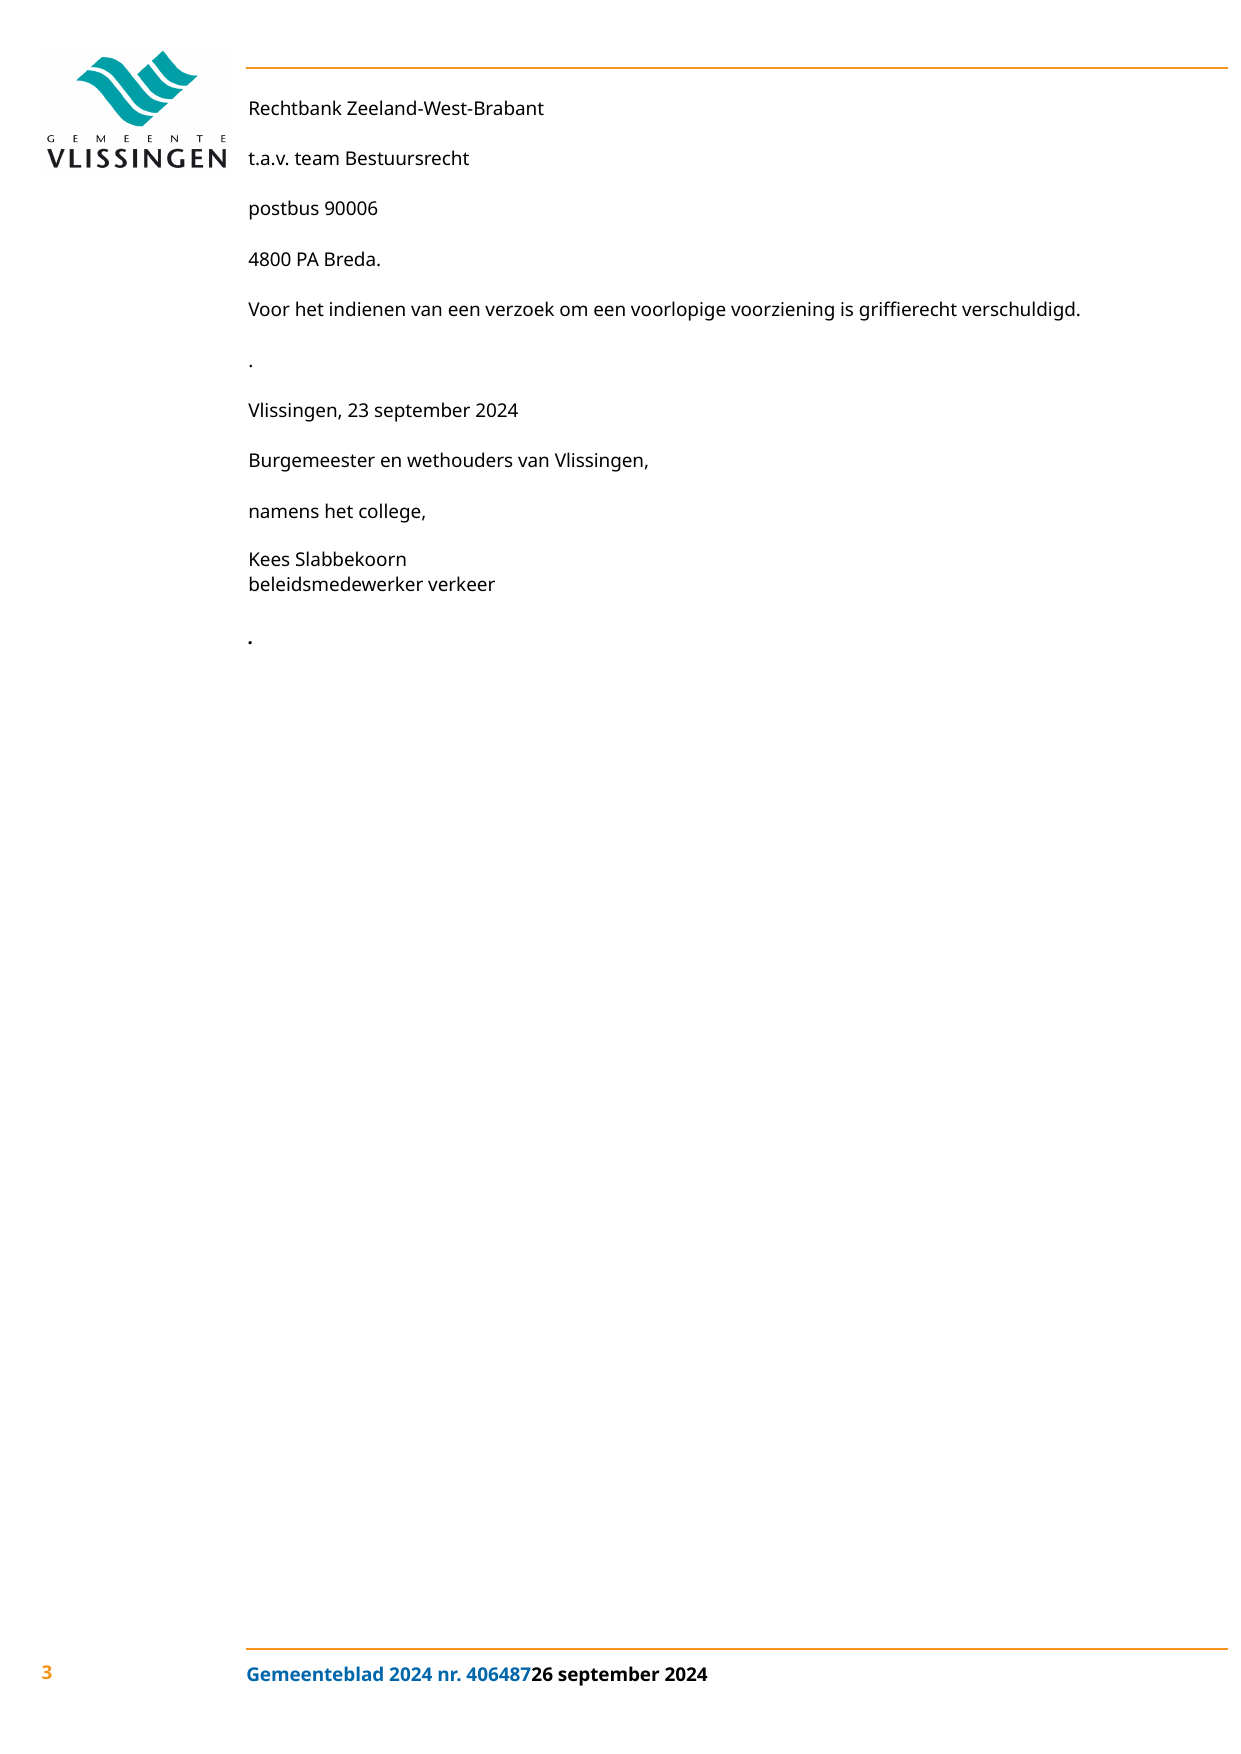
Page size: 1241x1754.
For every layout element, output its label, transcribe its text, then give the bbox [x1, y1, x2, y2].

text namens het college, [248, 498, 1152, 524]
text Vlissingen, 23 september 2024 [248, 397, 1152, 423]
text t.a.v. team Bestuursrecht [248, 145, 1152, 171]
text Kees Slabbekoorn [248, 546, 1152, 572]
text Burgemeester en wethouders van Vlissingen, [248, 448, 1152, 473]
text 4800 PA Breda. [248, 246, 1152, 272]
picture [41, 47, 231, 172]
text Rechtbank Zeeland-West-Brabant [248, 95, 1152, 121]
text beleidsmedewerker verkeer [248, 572, 1152, 597]
text Voor het indienen van een verzoek om een voorlopige voorziening is griffierecht verschuldigd. [248, 296, 1152, 322]
text postbus 90006 [248, 196, 1152, 221]
text . [248, 624, 1152, 650]
text . [248, 347, 1152, 373]
